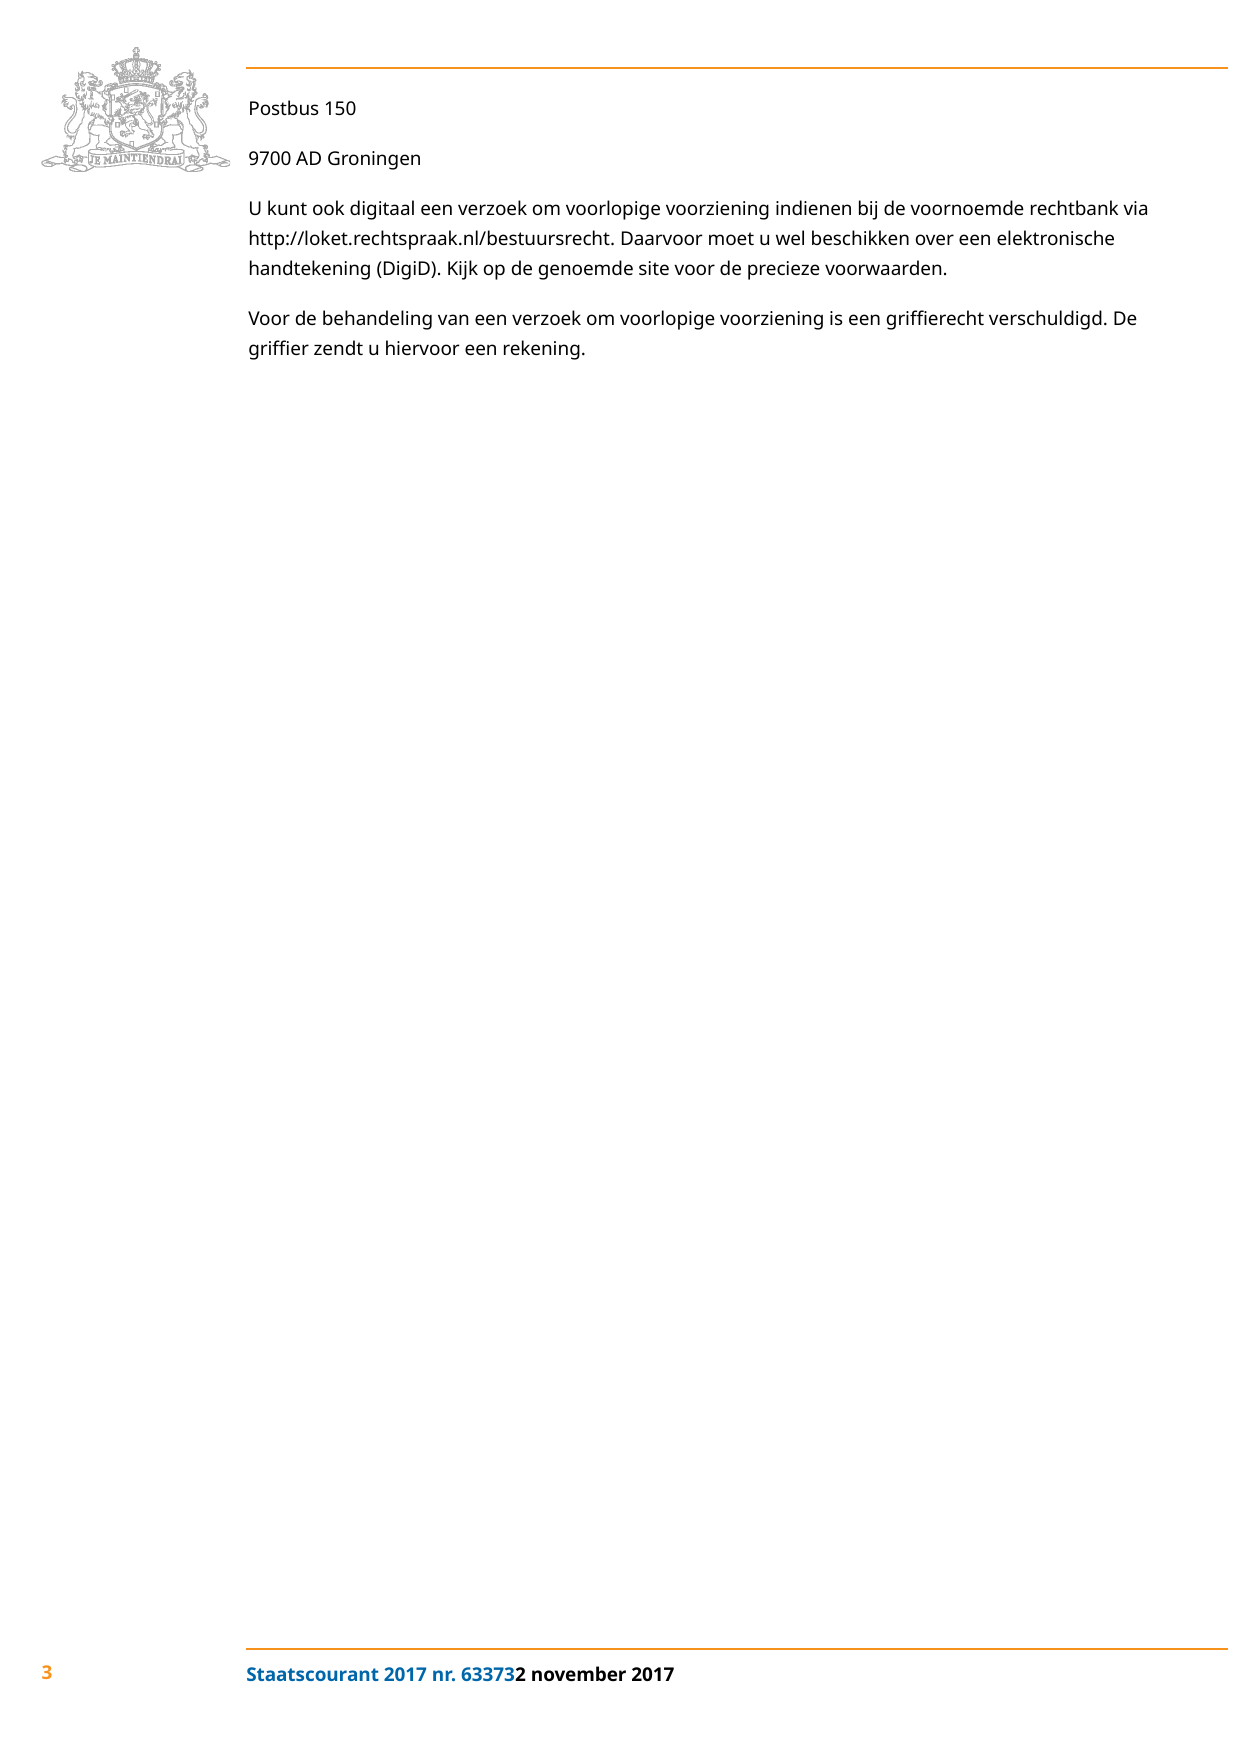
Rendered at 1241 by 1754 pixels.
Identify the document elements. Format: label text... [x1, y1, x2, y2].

text Voor de behandeling van een verzoek om voorlopige voorziening is een griffierecht verschuldigd. De griffier zendt u hiervoor een rekening. [248, 305, 1152, 361]
text 9700 AD Groningen [248, 145, 1152, 171]
text U kunt ook digitaal een verzoek om voorlopige voorziening indienen bij de voornoemde rechtbank via http://loket.rechtspraak.nl/bestuursrecht. Daarvoor moet u wel beschikken over een elektronische handtekening (DigiD). Kijk op de genoemde site voor de precieze voorwaarden. [248, 196, 1152, 281]
picture [41, 47, 231, 172]
text Postbus 150 [248, 95, 1152, 121]
